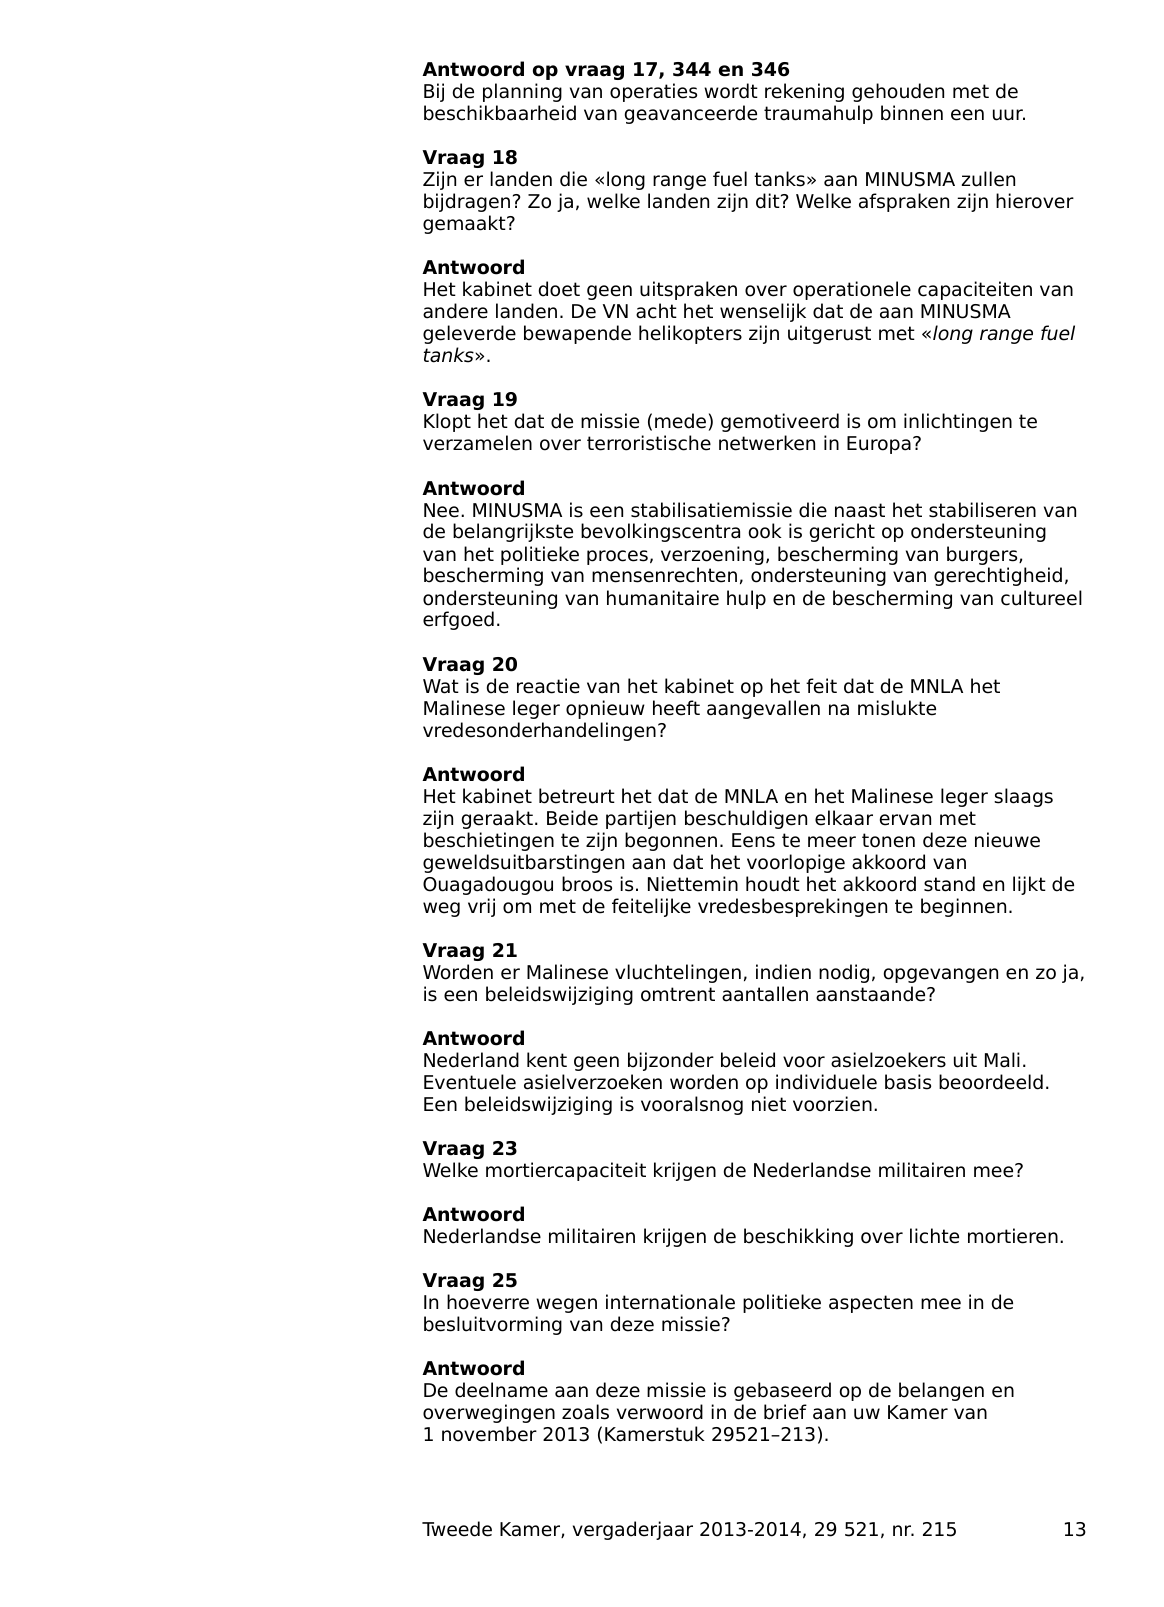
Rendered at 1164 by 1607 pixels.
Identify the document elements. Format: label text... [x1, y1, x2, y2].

text Vraag 18 [422, 147, 1087, 169]
text Antwoord [422, 477, 1087, 499]
text Het kabinet betreurt het dat de MNLA en het Malinese leger slaags zijn geraakt. Beide partijen beschuldigen elkaar ervan met beschietingen te zijn begonnen. Eens te meer tonen deze nieuwe geweldsuitbarstingen aan dat het voorlopige akkoord van Ouagadougou broos is. Niettemin houdt het akkoord stand en lijkt de weg vrij om met de feitelijke vredesbesprekingen te beginnen. [422, 786, 1087, 917]
text Bij de planning van operaties wordt rekening gehouden met de beschikbaarheid van geavanceerde traumahulp binnen een uur. [422, 81, 1087, 125]
text Vraag 20 [422, 653, 1087, 676]
text Nederland kent geen bijzonder beleid voor asielzoekers uit Mali. Eventuele asielverzoeken worden op individuele basis beoordeeld. Een beleidswijziging is vooralsnog niet voorzien. [422, 1050, 1087, 1116]
text Wat is de reactie van het kabinet op het feit dat de MNLA het Malinese leger opnieuw heeft aangevallen na mislukte vredesonderhandelingen? [422, 676, 1087, 741]
text Vraag 23 [422, 1138, 1087, 1160]
text De deelname aan deze missie is gebaseerd op de belangen en overwegingen zoals verwoord in de brief aan uw Kamer van 1 november 2013 (Kamerstuk 29521–213). [422, 1380, 1087, 1446]
text Zijn er landen die «long range fuel tanks» aan MINUSMA zullen bijdragen? Zo ja, welke landen zijn dit? Welke afspraken zijn hierover gemaakt? [422, 169, 1087, 235]
text Antwoord [422, 764, 1087, 786]
text Antwoord [422, 1028, 1087, 1050]
text In hoeverre wegen internationale politieke aspecten mee in de besluitvorming van deze missie? [422, 1292, 1087, 1336]
text Antwoord [422, 1204, 1087, 1226]
text Vraag 19 [422, 389, 1087, 411]
text Het kabinet doet geen uitspraken over operationele capaciteiten van andere landen. De VN acht het wenselijk dat de aan MINUSMA geleverde bewapende helikopters zijn uitgerust met «long range fuel tanks». [422, 279, 1087, 367]
text Worden er Malinese vluchtelingen, indien nodig, opgevangen en zo ja, is een beleidswijziging omtrent aantallen aanstaande? [422, 962, 1087, 1006]
text Vraag 25 [422, 1270, 1087, 1292]
text Nederlandse militairen krijgen de beschikking over lichte mortieren. [422, 1226, 1087, 1248]
text Antwoord op vraag 17, 344 en 346 [422, 59, 1087, 81]
text Vraag 21 [422, 940, 1087, 962]
text Antwoord [422, 1358, 1087, 1380]
text Klopt het dat de missie (mede) gemotiveerd is om inlichtingen te verzamelen over terroristische netwerken in Europa? [422, 411, 1087, 455]
text Antwoord [422, 257, 1087, 279]
text Nee. MINUSMA is een stabilisatiemissie die naast het stabiliseren van de belangrijkste bevolkingscentra ook is gericht op ondersteuning van het politieke proces, verzoening, bescherming van burgers, bescherming van mensenrechten, ondersteuning van gerechtigheid, ondersteuning van humanitaire hulp en de bescherming van cultureel erfgoed. [422, 499, 1087, 631]
text Welke mortiercapaciteit krijgen de Nederlandse militairen mee? [422, 1160, 1087, 1182]
